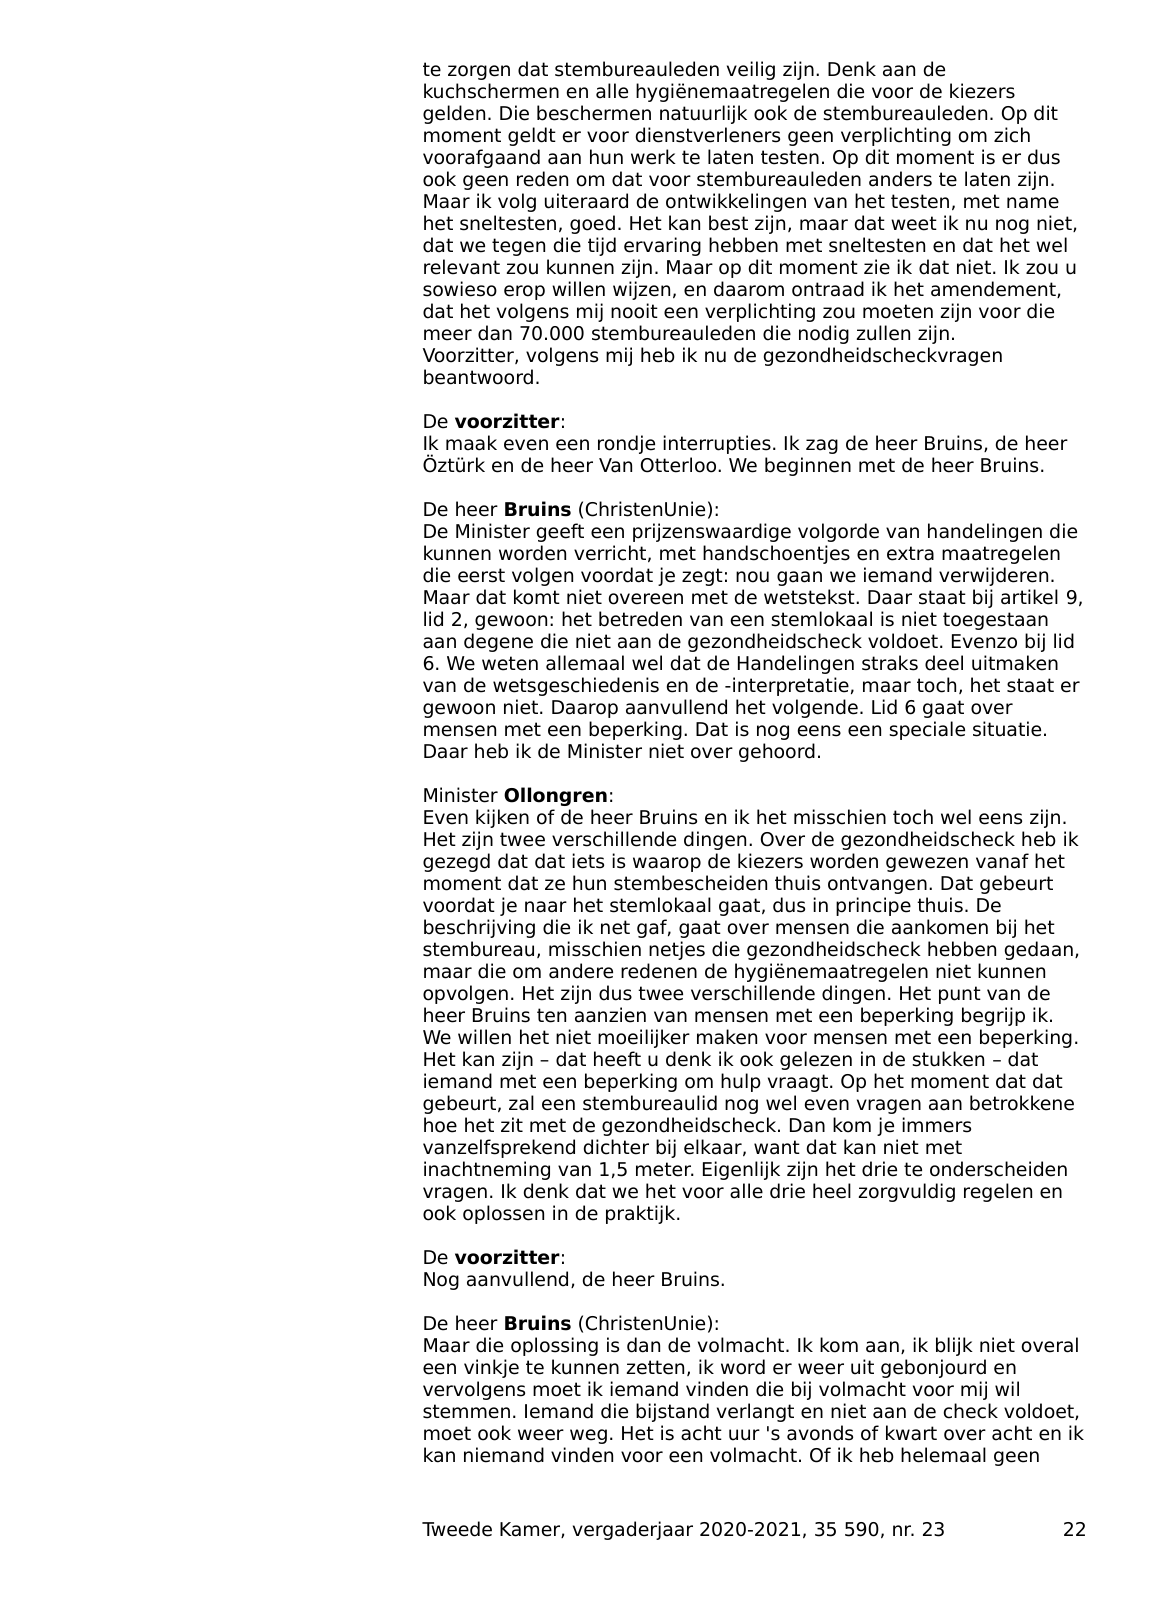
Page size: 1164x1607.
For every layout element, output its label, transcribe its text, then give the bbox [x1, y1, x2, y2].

text te zorgen dat stembureauleden veilig zijn. Denk aan de kuchschermen en alle hygiënemaatregelen die voor de kiezers gelden. Die beschermen natuurlijk ook de stembureauleden. Op dit moment geldt er voor dienstverleners geen verplichting om zich voorafgaand aan hun werk te laten testen. Op dit moment is er dus ook geen reden om dat voor stembureauleden anders te laten zijn. Maar ik volg uiteraard de ontwikkelingen van het testen, met name het sneltesten, goed. Het kan best zijn, maar dat weet ik nu nog niet, dat we tegen die tijd ervaring hebben met sneltesten en dat het wel relevant zou kunnen zijn. Maar op dit moment zie ik dat niet. Ik zou u sowieso erop willen wijzen, en daarom ontraad ik het amendement, dat het volgens mij nooit een verplichting zou moeten zijn voor die meer dan 70.000 stembureauleden die nodig zullen zijn. [422, 59, 1087, 345]
text De heer Bruins (ChristenUnie): [422, 499, 1087, 521]
text Even kijken of de heer Bruins en ik het misschien toch wel eens zijn. Het zijn twee verschillende dingen. Over de gezondheidscheck heb ik gezegd dat dat iets is waarop de kiezers worden gewezen vanaf het moment dat ze hun stembescheiden thuis ontvangen. Dat gebeurt voordat je naar het stemlokaal gaat, dus in principe thuis. De beschrijving die ik net gaf, gaat over mensen die aankomen bij het stembureau, misschien netjes die gezondheidscheck hebben gedaan, maar die om andere redenen de hygiënemaatregelen niet kunnen opvolgen. Het zijn dus twee verschillende dingen. Het punt van de heer Bruins ten aanzien van mensen met een beperking begrijp ik. We willen het niet moeilijker maken voor mensen met een beperking. Het kan zijn – dat heeft u denk ik ook gelezen in de stukken – dat iemand met een beperking om hulp vraagt. Op het moment dat dat gebeurt, zal een stembureaulid nog wel even vragen aan betrokkene hoe het zit met de gezondheidscheck. Dan kom je immers vanzelfsprekend dichter bij elkaar, want dat kan niet met inachtneming van 1,5 meter. Eigenlijk zijn het drie te onderscheiden vragen. Ik denk dat we het voor alle drie heel zorgvuldig regelen en ook oplossen in de praktijk. [422, 807, 1087, 1224]
text Minister Ollongren: [422, 785, 1087, 807]
text De Minister geeft een prijzenswaardige volgorde van handelingen die kunnen worden verricht, met handschoentjes en extra maatregelen die eerst volgen voordat je zegt: nou gaan we iemand verwijderen. Maar dat komt niet overeen met de wetstekst. Daar staat bij artikel 9, lid 2, gewoon: het betreden van een stemlokaal is niet toegestaan aan degene die niet aan de gezondheidscheck voldoet. Evenzo bij lid 6. We weten allemaal wel dat de Handelingen straks deel uitmaken van de wetsgeschiedenis en de -interpretatie, maar toch, het staat er gewoon niet. Daarop aanvullend het volgende. Lid 6 gaat over mensen met een beperking. Dat is nog eens een speciale situatie. Daar heb ik de Minister niet over gehoord. [422, 521, 1087, 763]
text De voorzitter: [422, 411, 1087, 433]
text De voorzitter: [422, 1247, 1087, 1269]
text Nog aanvullend, de heer Bruins. [422, 1269, 1087, 1291]
text De heer Bruins (ChristenUnie): [422, 1313, 1087, 1335]
text Maar die oplossing is dan de volmacht. Ik kom aan, ik blijk niet overal een vinkje te kunnen zetten, ik word er weer uit gebonjourd en vervolgens moet ik iemand vinden die bij volmacht voor mij wil stemmen. Iemand die bijstand verlangt en niet aan de check voldoet, moet ook weer weg. Het is acht uur 's avonds of kwart over acht en ik kan niemand vinden voor een volmacht. Of ik heb helemaal geen [422, 1335, 1087, 1467]
text Voorzitter, volgens mij heb ik nu de gezondheidscheckvragen beantwoord. [422, 345, 1087, 389]
text Ik maak even een rondje interrupties. Ik zag de heer Bruins, de heer Öztürk en de heer Van Otterloo. We beginnen met de heer Bruins. [422, 433, 1087, 477]
